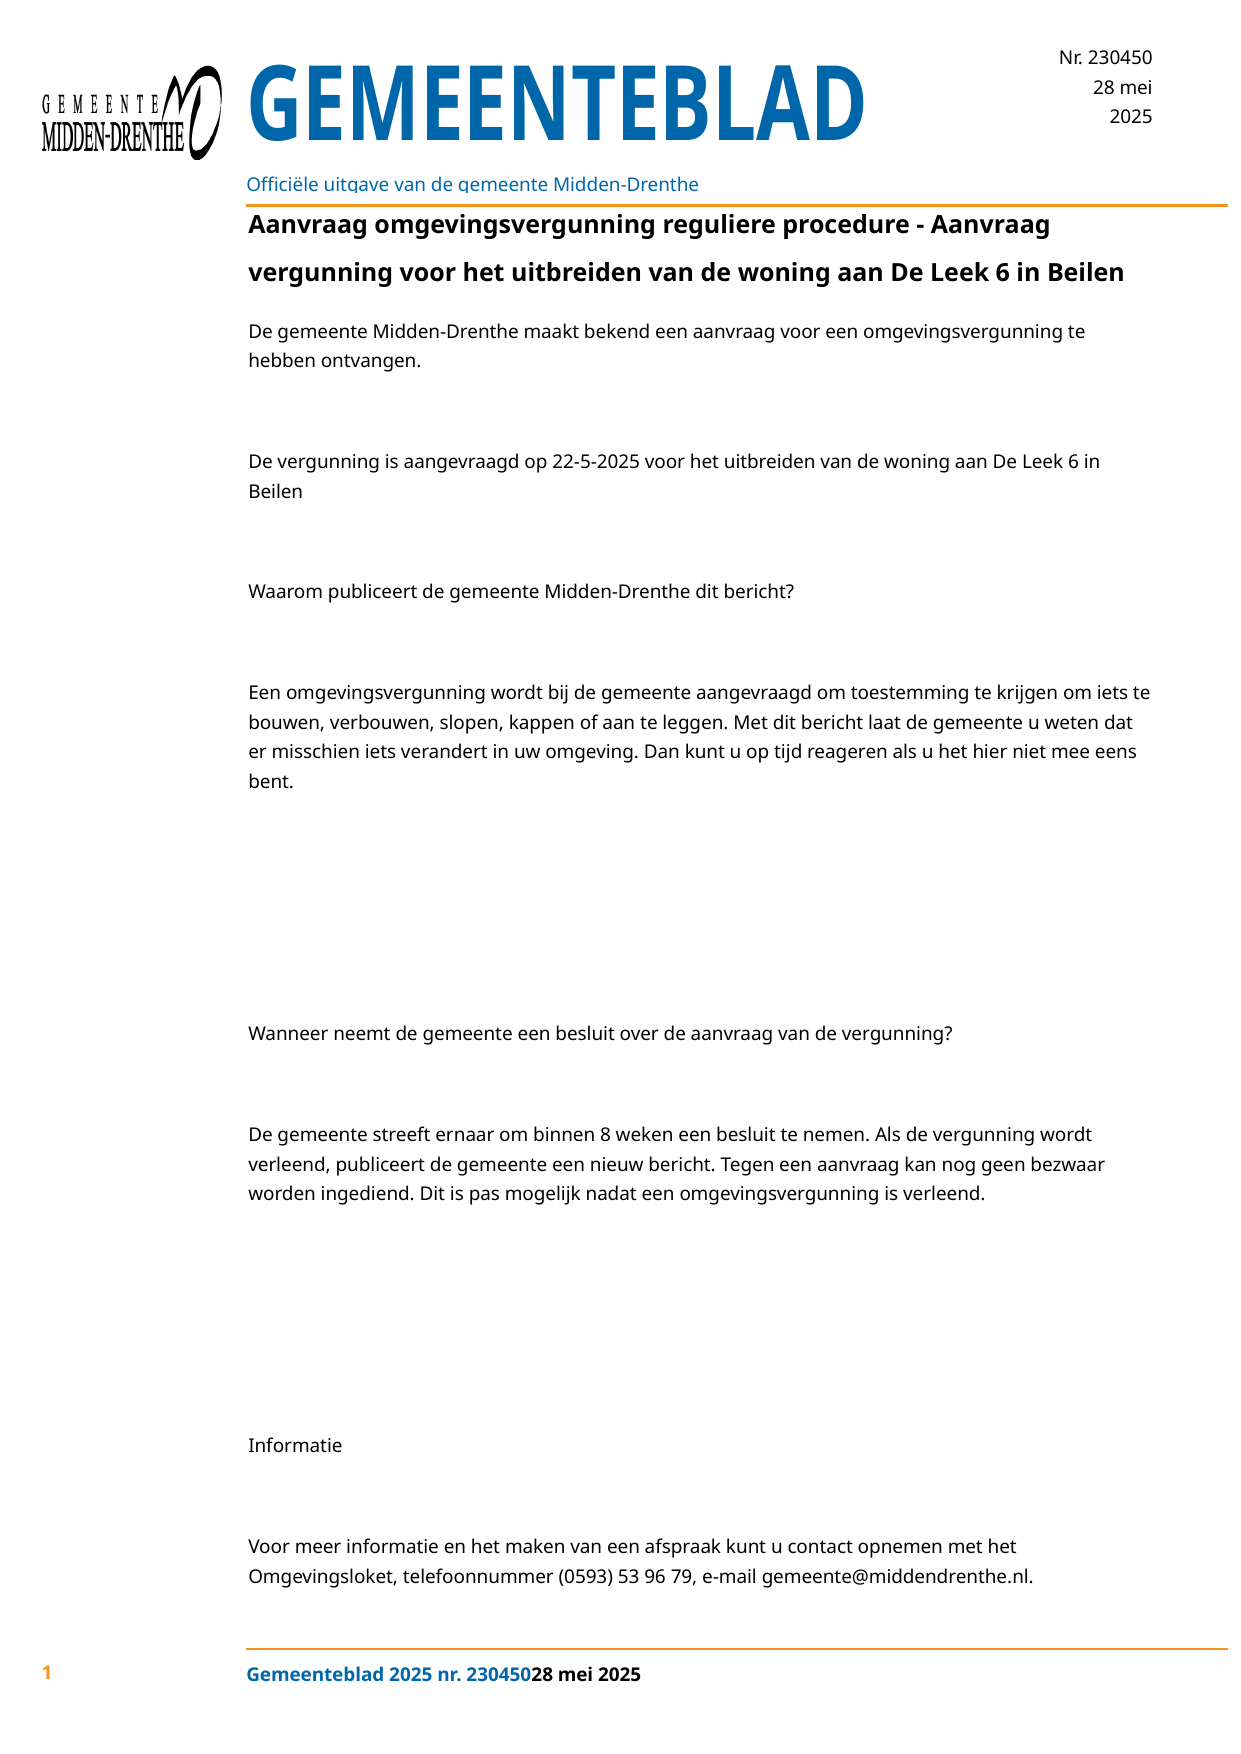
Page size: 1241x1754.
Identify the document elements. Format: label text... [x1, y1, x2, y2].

text De gemeente streeft ernaar om binnen 8 weken een besluit te nemen. Als de vergunning wordt verleend, publiceert de gemeente een nieuw bericht. Tegen een aanvraag kan nog geen bezwaar worden ingediend. Dit is pas mogelijk nadat een omgevingsvergunning is verleend. [248, 1121, 1152, 1206]
text Een omgevingsvergunning wordt bij de gemeente aangevraagd om toestemming te krijgen om iets te bouwen, verbouwen, slopen, kappen of aan te leggen. Met dit bericht laat de gemeente u weten dat er misschien iets verandert in uw omgeving. Dan kunt u op tijd reageren als u het hier niet mee eens bent. [248, 679, 1152, 794]
picture [41, 47, 231, 172]
text Informatie [248, 1432, 1152, 1458]
text De gemeente Midden-Drenthe maakt bekend een aanvraag voor een omgevingsvergunning te hebben ontvangen. [248, 318, 1152, 373]
text Voor meer informatie en het maken van een afspraak kunt u contact opnemen met het Omgevingsloket, telefoonnummer (0593) 53 96 79, e-mail gemeente@middendrenthe.nl. [248, 1533, 1152, 1589]
text Wanneer neemt de gemeente een besluit over de aanvraag van de vergunning? [248, 1020, 1152, 1046]
text Aanvraag omgevingsvergunning reguliere procedure - Aanvraag vergunning voor het uitbreiden van de woning aan De Leek 6 in Beilen [248, 207, 1152, 288]
text Waarom publiceert de gemeente Midden-Drenthe dit bericht? [248, 579, 1152, 604]
text De vergunning is aangevraagd op 22-5-2025 voor het uitbreiden van de woning aan De Leek 6 in Beilen [248, 448, 1152, 504]
